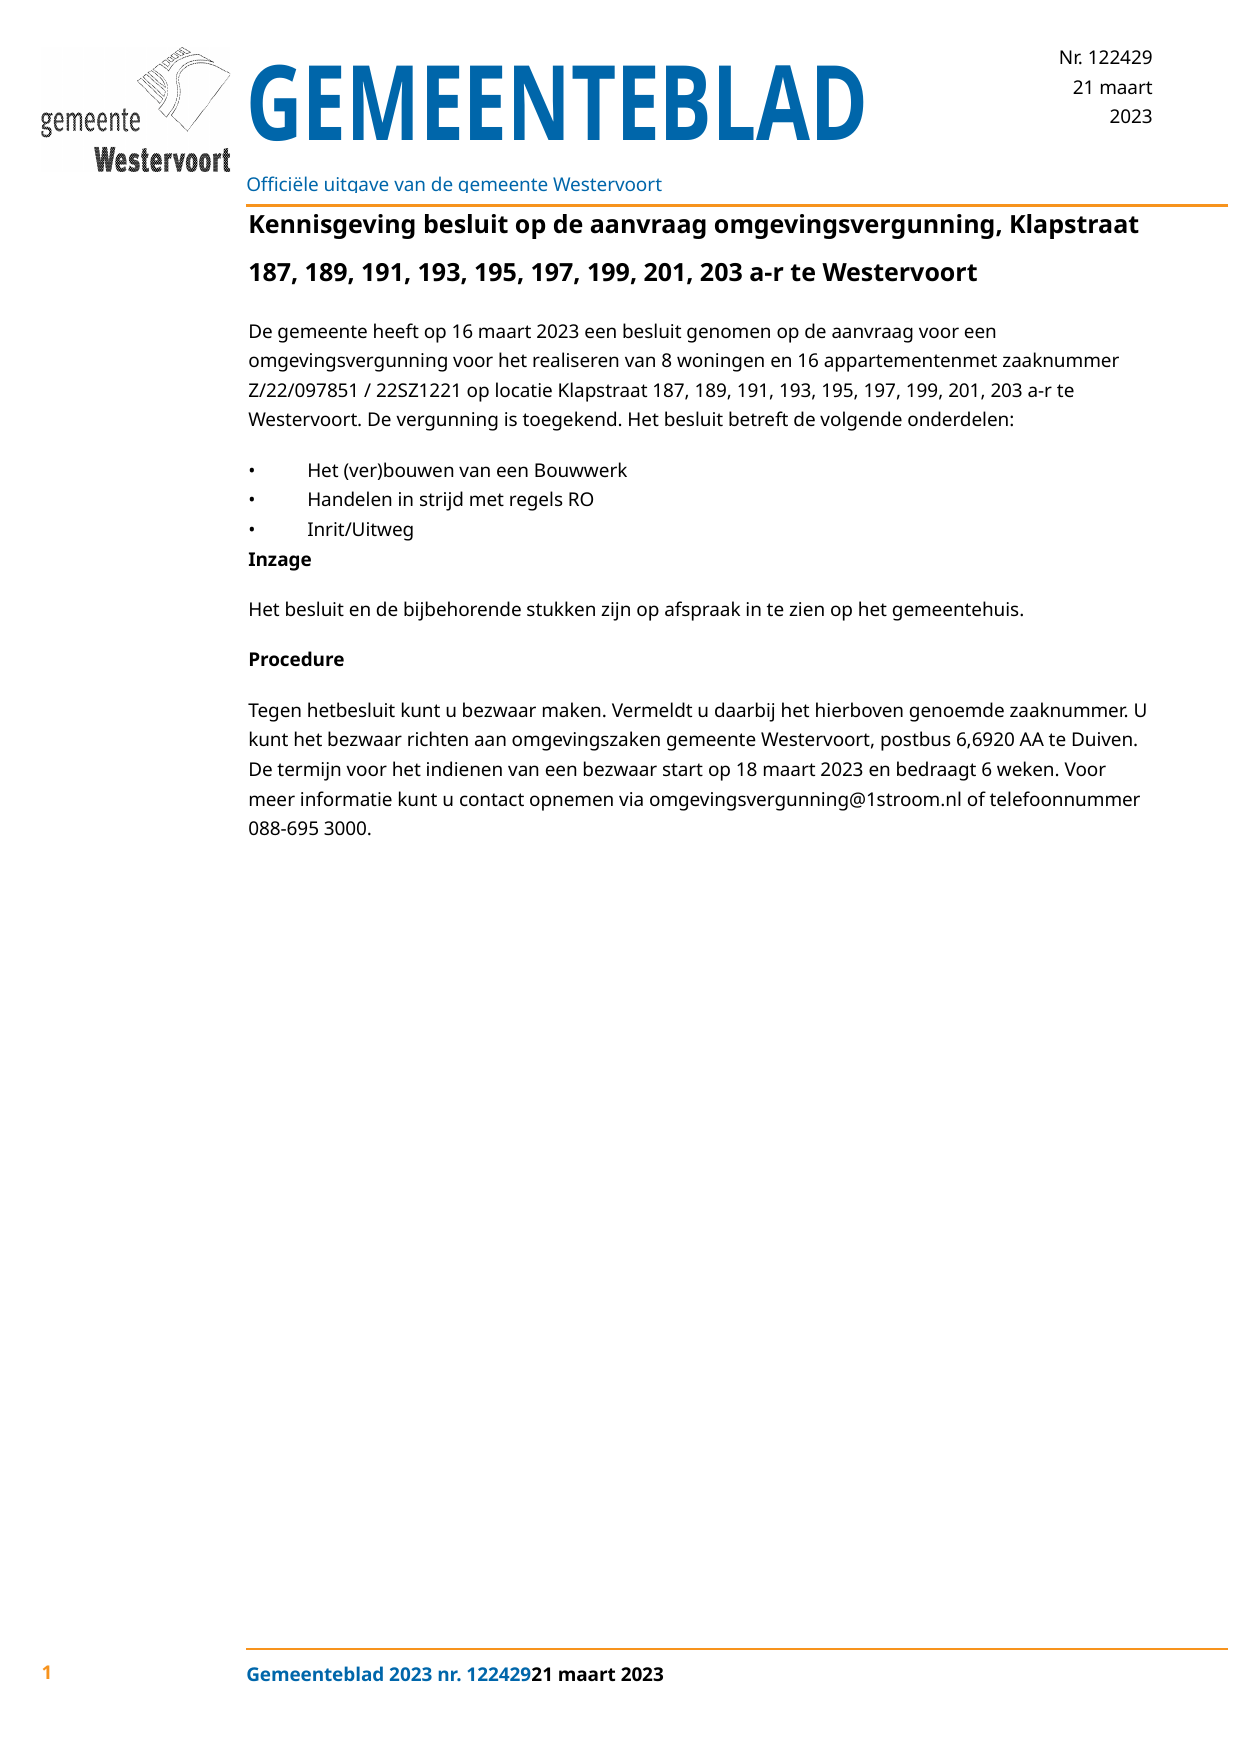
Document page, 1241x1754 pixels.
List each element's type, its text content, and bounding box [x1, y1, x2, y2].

list Handelen in strijd met regels RO [248, 487, 1152, 512]
text Het besluit en de bijbehorende stukken zijn op afspraak in te zien op het gemeentehuis. [248, 596, 1152, 622]
list Het (ver)bouwen van een Bouwwerk [248, 457, 1152, 483]
text Inzage [248, 546, 1152, 572]
text Procedure [248, 647, 1152, 672]
text De gemeente heeft op 16 maart 2023 een besluit genomen op de aanvraag voor een omgevingsvergunning voor het realiseren van 8 woningen en 16 appartementenmet zaaknummer Z/22/097851 / 22SZ1221 op locatie Klapstraat 187, 189, 191, 193, 195, 197, 199, 201, 203 a-r te Westervoort. De vergunning is toegekend. Het besluit betreft de volgende onderdelen: [248, 318, 1152, 432]
text Kennisgeving besluit op de aanvraag omgevingsvergunning, Klapstraat 187, 189, 191, 193, 195, 197, 199, 201, 203 a-r te Westervoort [248, 207, 1152, 288]
text Tegen hetbesluit kunt u bezwaar maken. Vermeldt u daarbij het hierboven genoemde zaaknummer. U kunt het bezwaar richten aan omgevingszaken gemeente Westervoort, postbus 6,6920 AA te Duiven. De termijn voor het indienen van een bezwaar start op 18 maart 2023 en bedraagt 6 weken. Voor meer informatie kunt u contact opnemen via omgevingsvergunning@1stroom.nl of telefoonnummer 088-695 3000. [248, 697, 1152, 841]
picture [41, 47, 231, 172]
list Inrit/Uitweg [248, 516, 1152, 542]
